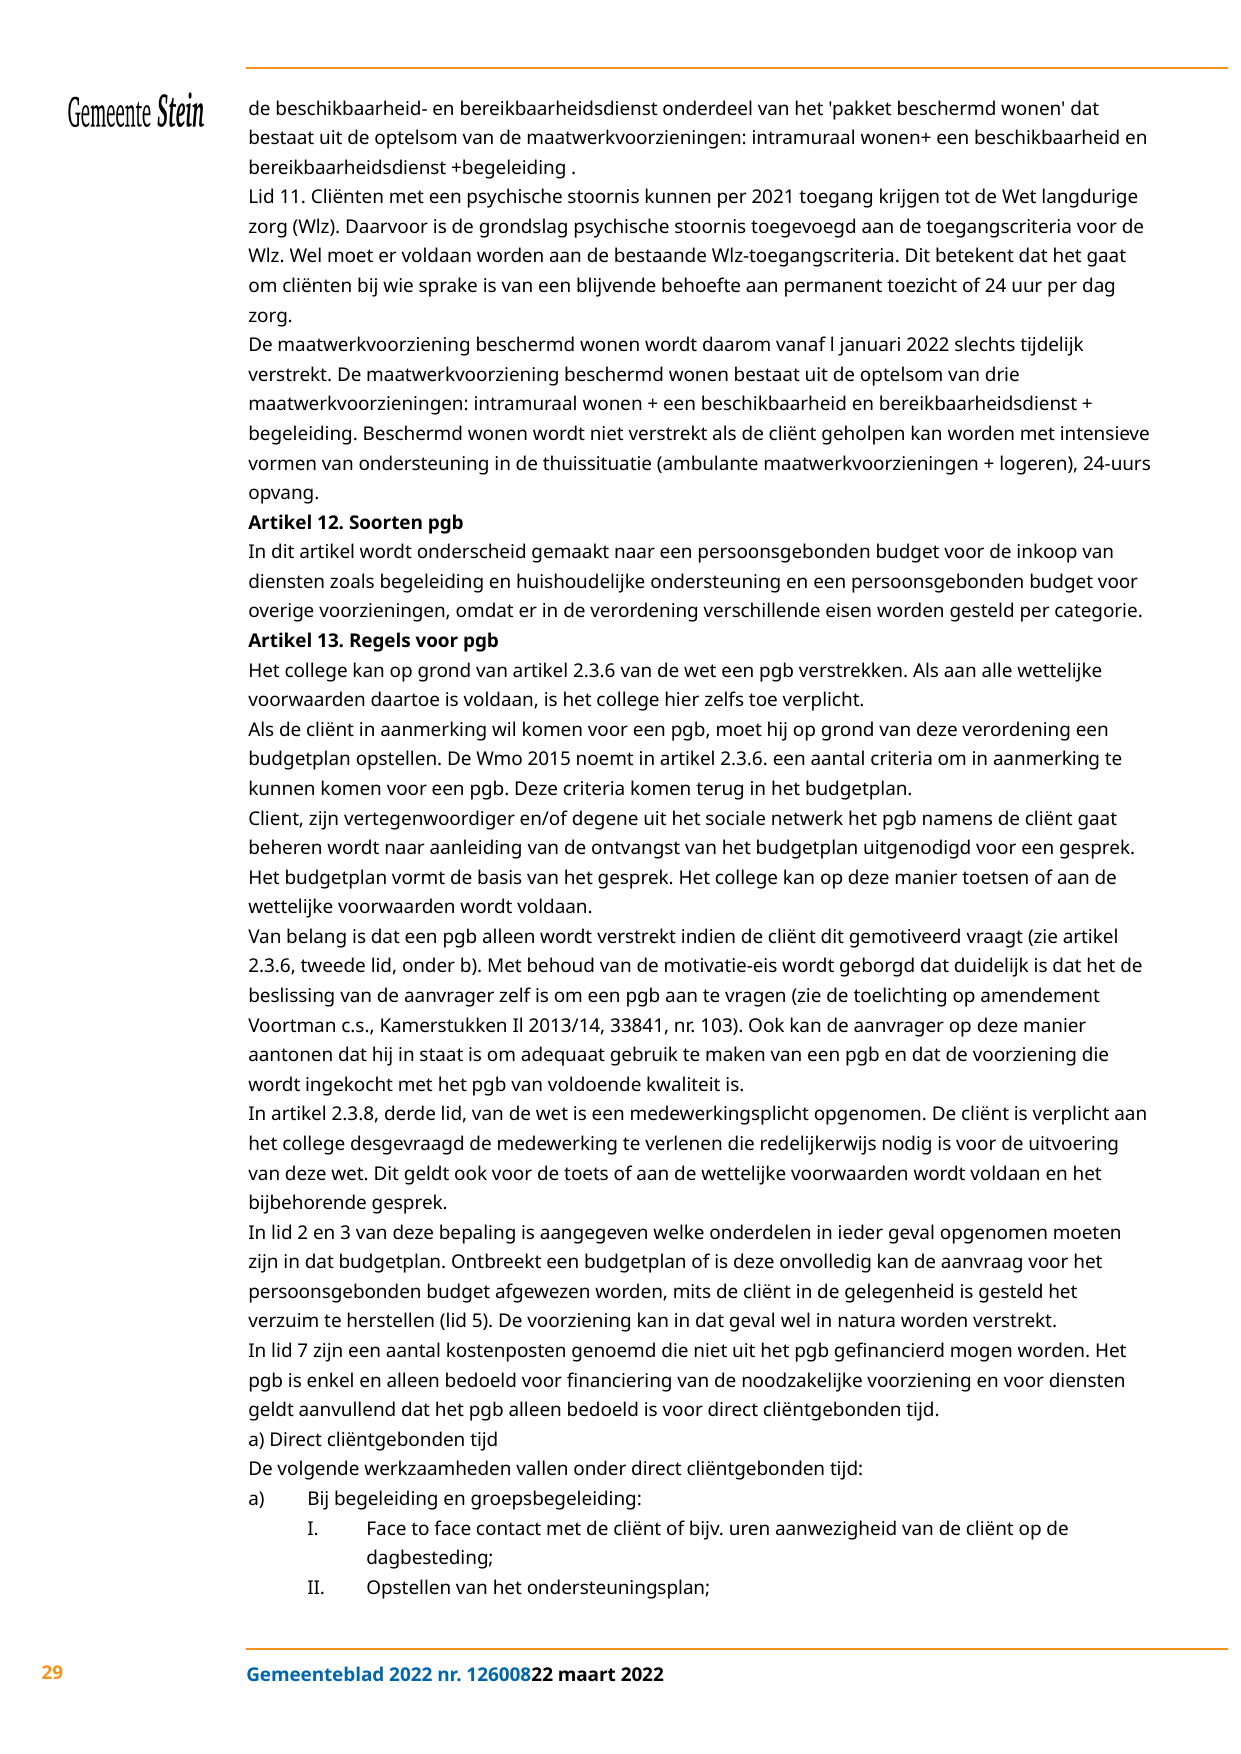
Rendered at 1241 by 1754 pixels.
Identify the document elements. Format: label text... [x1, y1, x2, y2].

text Client, zijn vertegenwoordiger en/of degene uit het sociale netwerk het pgb namens de cliënt gaat beheren wordt naar aanleiding van de ontvangst van het budgetplan uitgenodigd voor een gesprek. Het budgetplan vormt de basis van het gesprek. Het college kan op deze manier toetsen of aan de wettelijke voorwaarden wordt voldaan. [248, 805, 1152, 919]
text Artikel 13. Regels voor pgb [248, 627, 1152, 653]
text In lid 7 zijn een aantal kostenposten genoemd die niet uit het pgb gefinancierd mogen worden. Het pgb is enkel en alleen bedoeld voor financiering van de noodzakelijke voorziening en voor diensten geldt aanvullend dat het pgb alleen bedoeld is voor direct cliëntgebonden tijd. [248, 1337, 1152, 1422]
text Van belang is dat een pgb alleen wordt verstrekt indien de cliënt dit gemotiveerd vraagt (zie artikel 2.3.6, tweede lid, onder b). Met behoud van de motivatie-eis wordt geborgd dat duidelijk is dat het de beslissing van de aanvrager zelf is om een pgb aan te vragen (zie de toelichting op amendement Voortman c.s., Kamerstukken Il 2013/14, 33841, nr. 103). Ook kan de aanvrager op deze manier aantonen dat hij in staat is om adequaat gebruik te maken van een pgb en dat de voorziening die wordt ingekocht met het pgb van voldoende kwaliteit is. [248, 923, 1152, 1097]
text Als de cliënt in aanmerking wil komen voor een pgb, moet hij op grond van deze verordening een budgetplan opstellen. De Wmo 2015 noemt in artikel 2.3.6. een aantal criteria om in aanmerking te kunnen komen voor een pgb. Deze criteria komen terug in het budgetplan. [248, 716, 1152, 801]
text de beschikbaarheid- en bereikbaarheidsdienst onderdeel van het 'pakket beschermd wonen' dat bestaat uit de optelsom van de maatwerkvoorzieningen: intramuraal wonen+ een beschikbaarheid en bereikbaarheidsdienst +begeleiding . [248, 95, 1152, 180]
text De maatwerkvoorziening beschermd wonen wordt daarom vanaf l januari 2022 slechts tijdelijk verstrekt. De maatwerkvoorziening beschermd wonen bestaat uit de optelsom van drie maatwerkvoorzieningen: intramuraal wonen + een beschikbaarheid en bereikbaarheidsdienst + begeleiding. Beschermd wonen wordt niet verstrekt als de cliënt geholpen kan worden met intensieve vormen van ondersteuning in de thuissituatie (ambulante maatwerkvoorzieningen + logeren), 24-uurs opvang. [248, 331, 1152, 505]
picture [41, 47, 231, 172]
text In artikel 2.3.8, derde lid, van de wet is een medewerkingsplicht opgenomen. De cliënt is verplicht aan het college desgevraagd de medewerking te verlenen die redelijkerwijs nodig is voor de uitvoering van deze wet. Dit geldt ook voor de toets of aan de wettelijke voorwaarden wordt voldaan en het bijbehorende gesprek. [248, 1101, 1152, 1215]
text Artikel 12. Soorten pgb [248, 509, 1152, 535]
text In dit artikel wordt onderscheid gemaakt naar een persoonsgebonden budget voor de inkoop van diensten zoals begeleiding en huishoudelijke ondersteuning en een persoonsgebonden budget voor overige voorzieningen, omdat er in de verordening verschillende eisen worden gesteld per categorie. [248, 538, 1152, 623]
text Lid 11. Cliënten met een psychische stoornis kunnen per 2021 toegang krijgen tot de Wet langdurige zorg (Wlz). Daarvoor is de grondslag psychische stoornis toegevoegd aan de toegangscriteria voor de Wlz. Wel moet er voldaan worden aan de bestaande Wlz-toegangscriteria. Dit betekent dat het gaat om cliënten bij wie sprake is van een blijvende behoefte aan permanent toezicht of 24 uur per dag zorg. [248, 183, 1152, 328]
list Opstellen van het ondersteuningsplan; [307, 1574, 1152, 1600]
text a) Direct cliëntgebonden tijd [248, 1426, 1152, 1452]
list Face to face contact met de cliënt of bijv. uren aanwezigheid van de cliënt op de dagbesteding; [307, 1515, 1152, 1570]
list Bij begeleiding en groepsbegeleiding: [248, 1485, 1152, 1511]
text Het college kan op grond van artikel 2.3.6 van de wet een pgb verstrekken. Als aan alle wettelijke voorwaarden daartoe is voldaan, is het college hier zelfs toe verplicht. [248, 657, 1152, 712]
text De volgende werkzaamheden vallen onder direct cliëntgebonden tijd: [248, 1456, 1152, 1481]
text In lid 2 en 3 van deze bepaling is aangegeven welke onderdelen in ieder geval opgenomen moeten zijn in dat budgetplan. Ontbreekt een budgetplan of is deze onvolledig kan de aanvraag voor het persoonsgebonden budget afgewezen worden, mits de cliënt in de gelegenheid is gesteld het verzuim te herstellen (lid 5). De voorziening kan in dat geval wel in natura worden verstrekt. [248, 1219, 1152, 1333]
